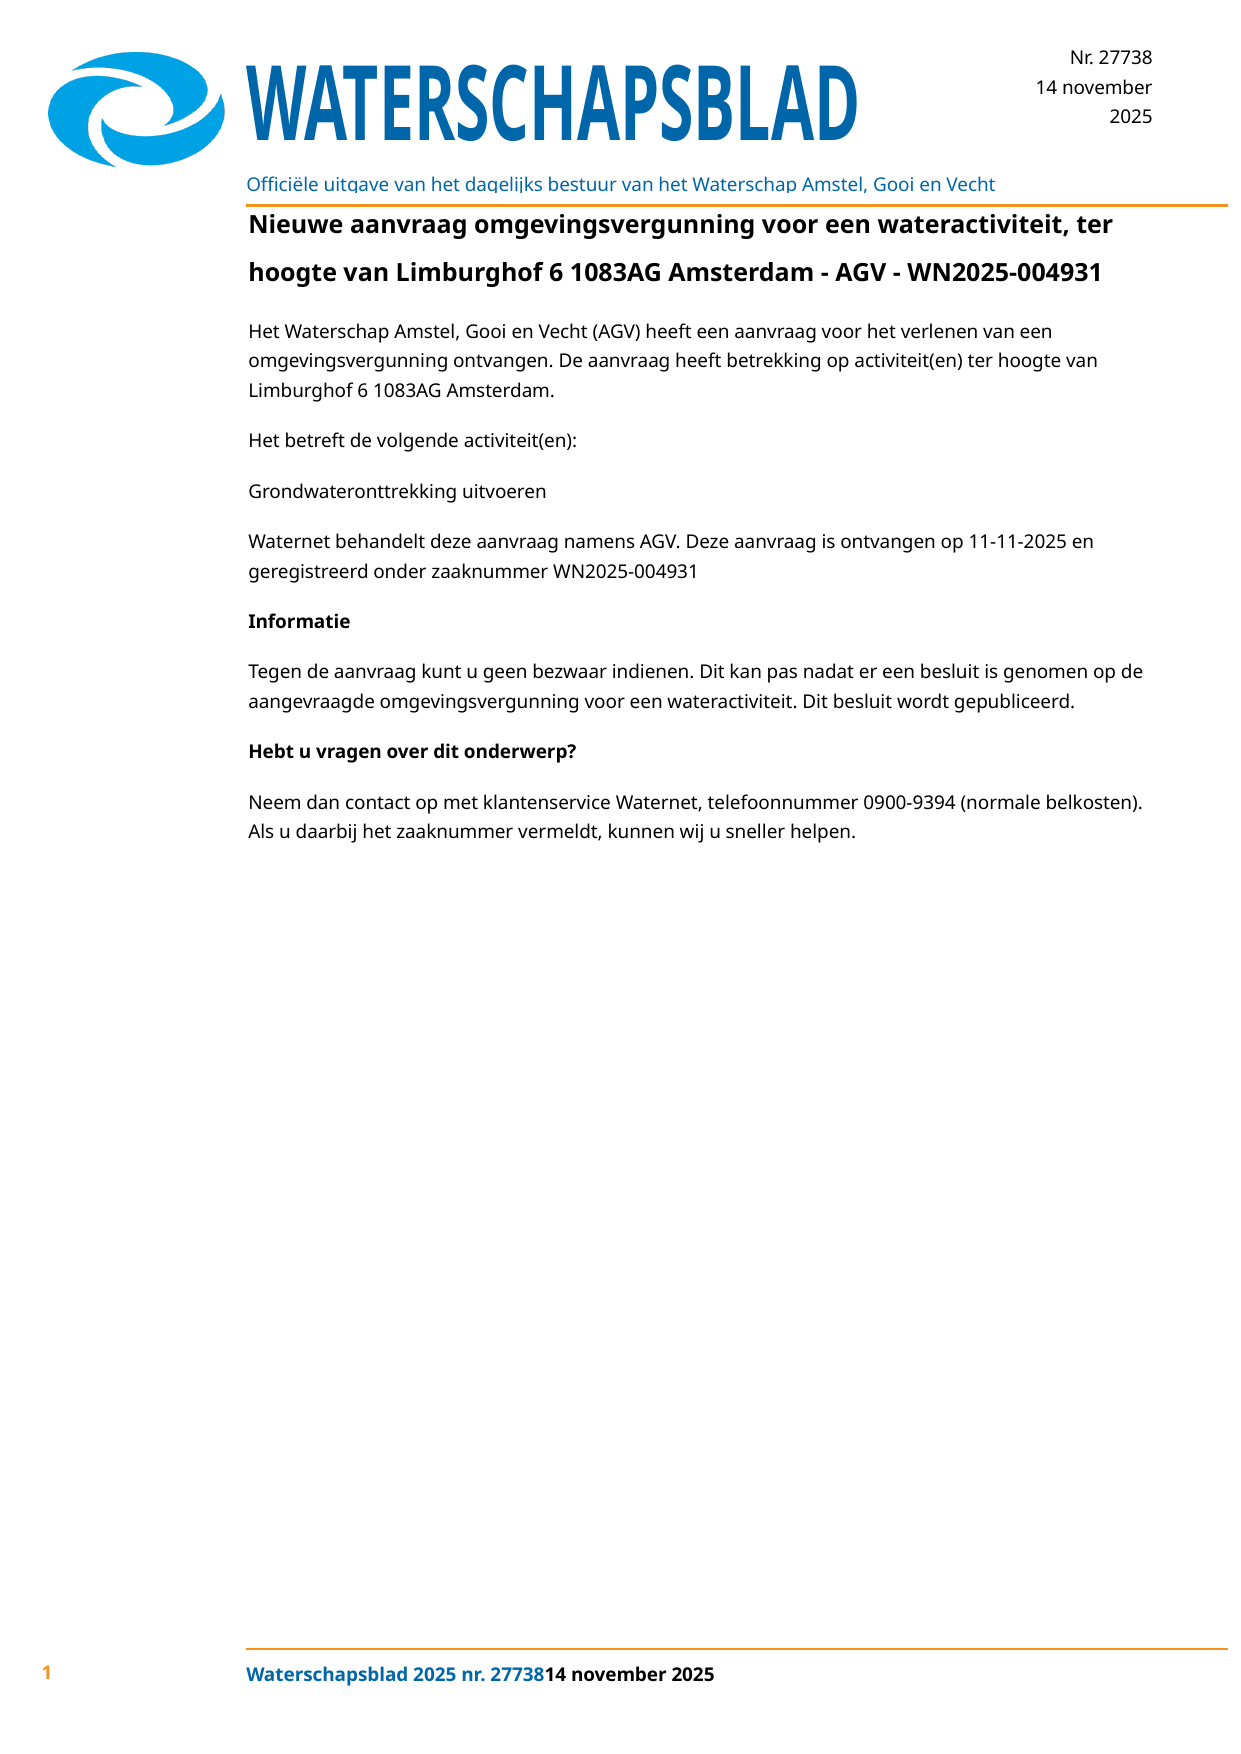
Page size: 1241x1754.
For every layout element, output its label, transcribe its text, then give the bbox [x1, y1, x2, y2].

text Grondwateronttrekking uitvoeren [248, 478, 1152, 504]
text Neem dan contact op met klantenservice Waternet, telefoonnummer 0900-9394 (normale belkosten). Als u daarbij het zaaknummer vermeldt, kunnen wij u sneller helpen. [248, 789, 1152, 844]
text Het betreft de volgende activiteit(en): [248, 427, 1152, 453]
text Tegen de aanvraag kunt u geen bezwaar indienen. Dit kan pas nadat er een besluit is genomen op de aangevraagde omgevingsvergunning voor een wateractiviteit. Dit besluit wordt gepubliceerd. [248, 659, 1152, 714]
text Informatie [248, 608, 1152, 634]
text Het Waterschap Amstel, Gooi en Vecht (AGV) heeft een aanvraag voor het verlenen van een omgevingsvergunning ontvangen. De aanvraag heeft betrekking op activiteit(en) ter hoogte van Limburghof 6 1083AG Amsterdam. [248, 318, 1152, 403]
text Waternet behandelt deze aanvraag namens AGV. Deze aanvraag is ontvangen op 11-11-2025 en geregistreerd onder zaaknummer WN2025-004931 [248, 528, 1152, 584]
text Hebt u vragen over dit onderwerp? [248, 739, 1152, 764]
picture [41, 47, 231, 172]
text Nieuwe aanvraag omgevingsvergunning voor een wateractiviteit, ter hoogte van Limburghof 6 1083AG Amsterdam - AGV - WN2025-004931 [248, 207, 1152, 288]
